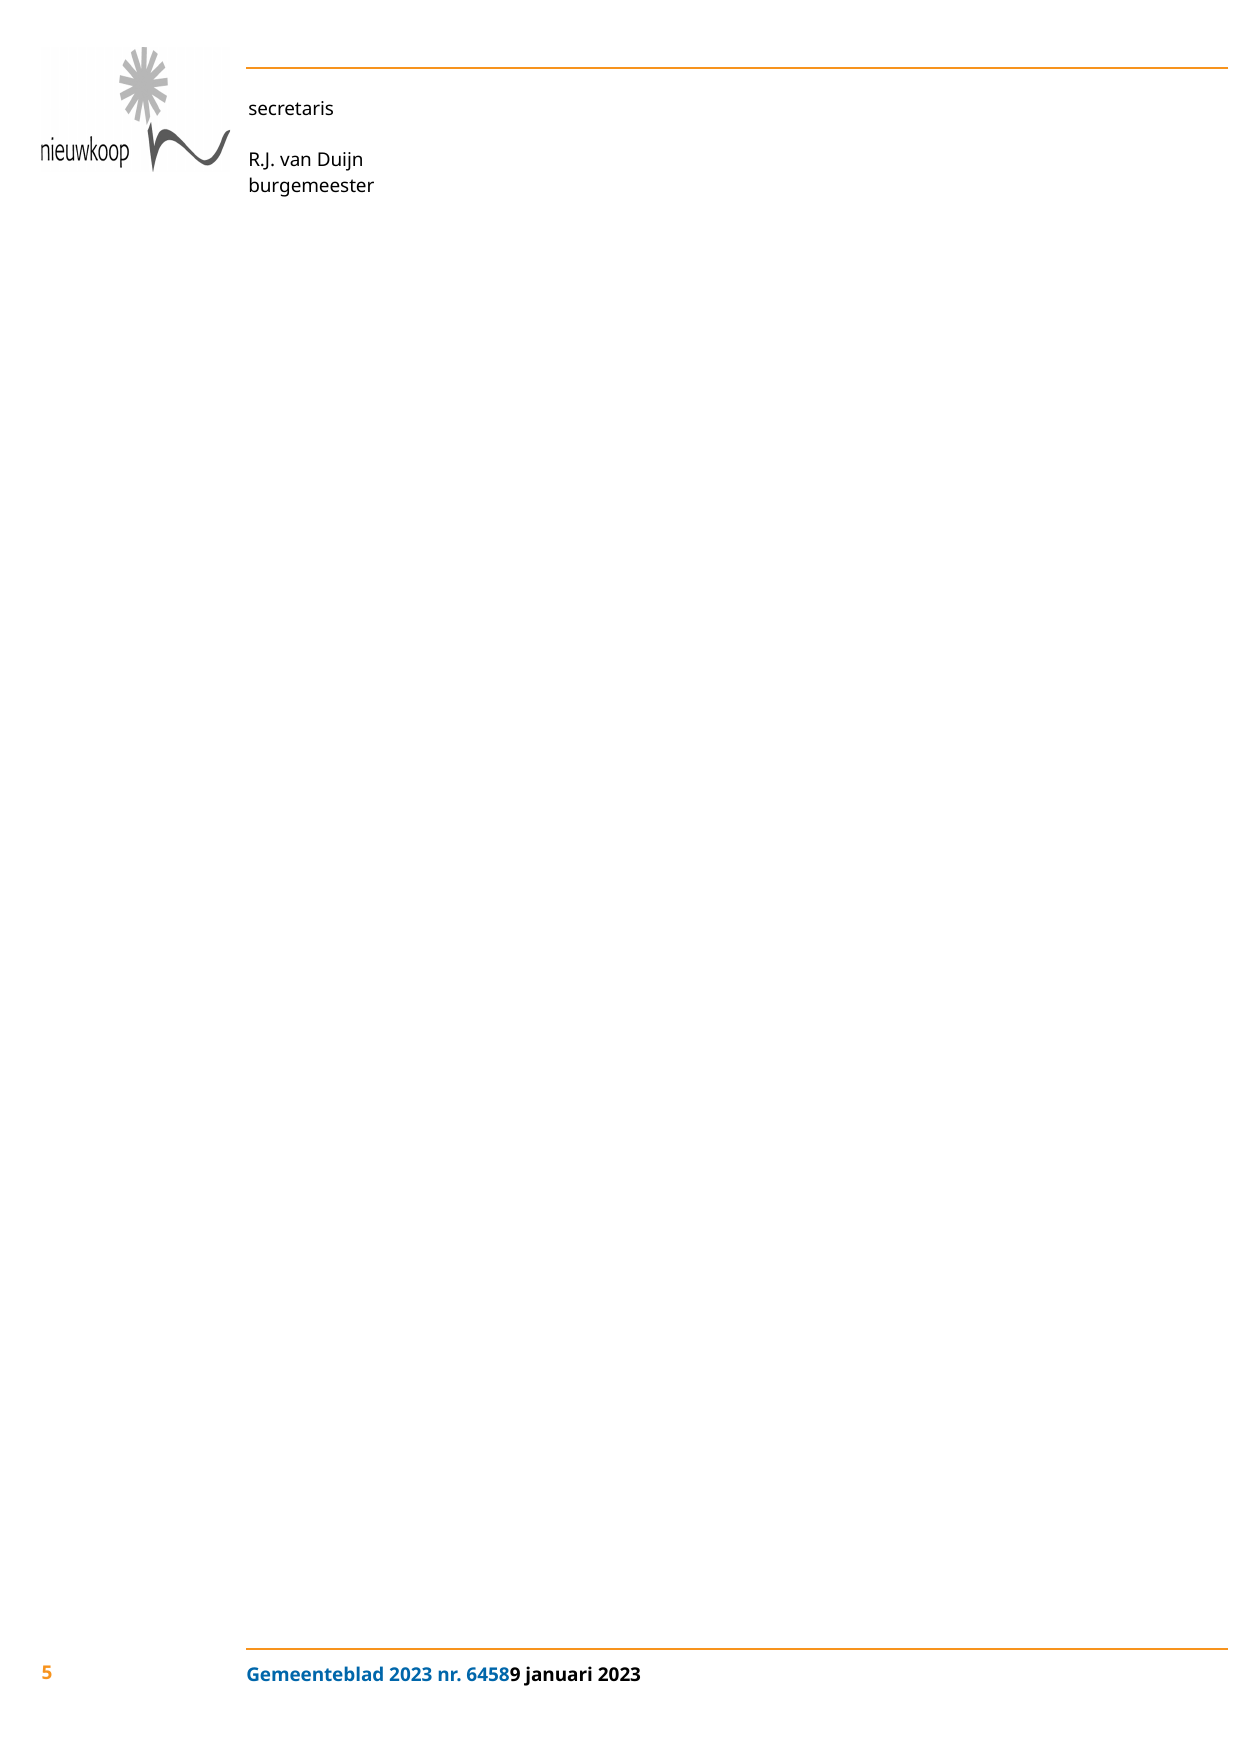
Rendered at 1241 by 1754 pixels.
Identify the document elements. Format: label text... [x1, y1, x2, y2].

text R.J. van Duijn [248, 146, 1152, 172]
text secretaris [248, 95, 1152, 121]
text burgemeester [248, 172, 1152, 198]
picture [41, 47, 231, 172]
